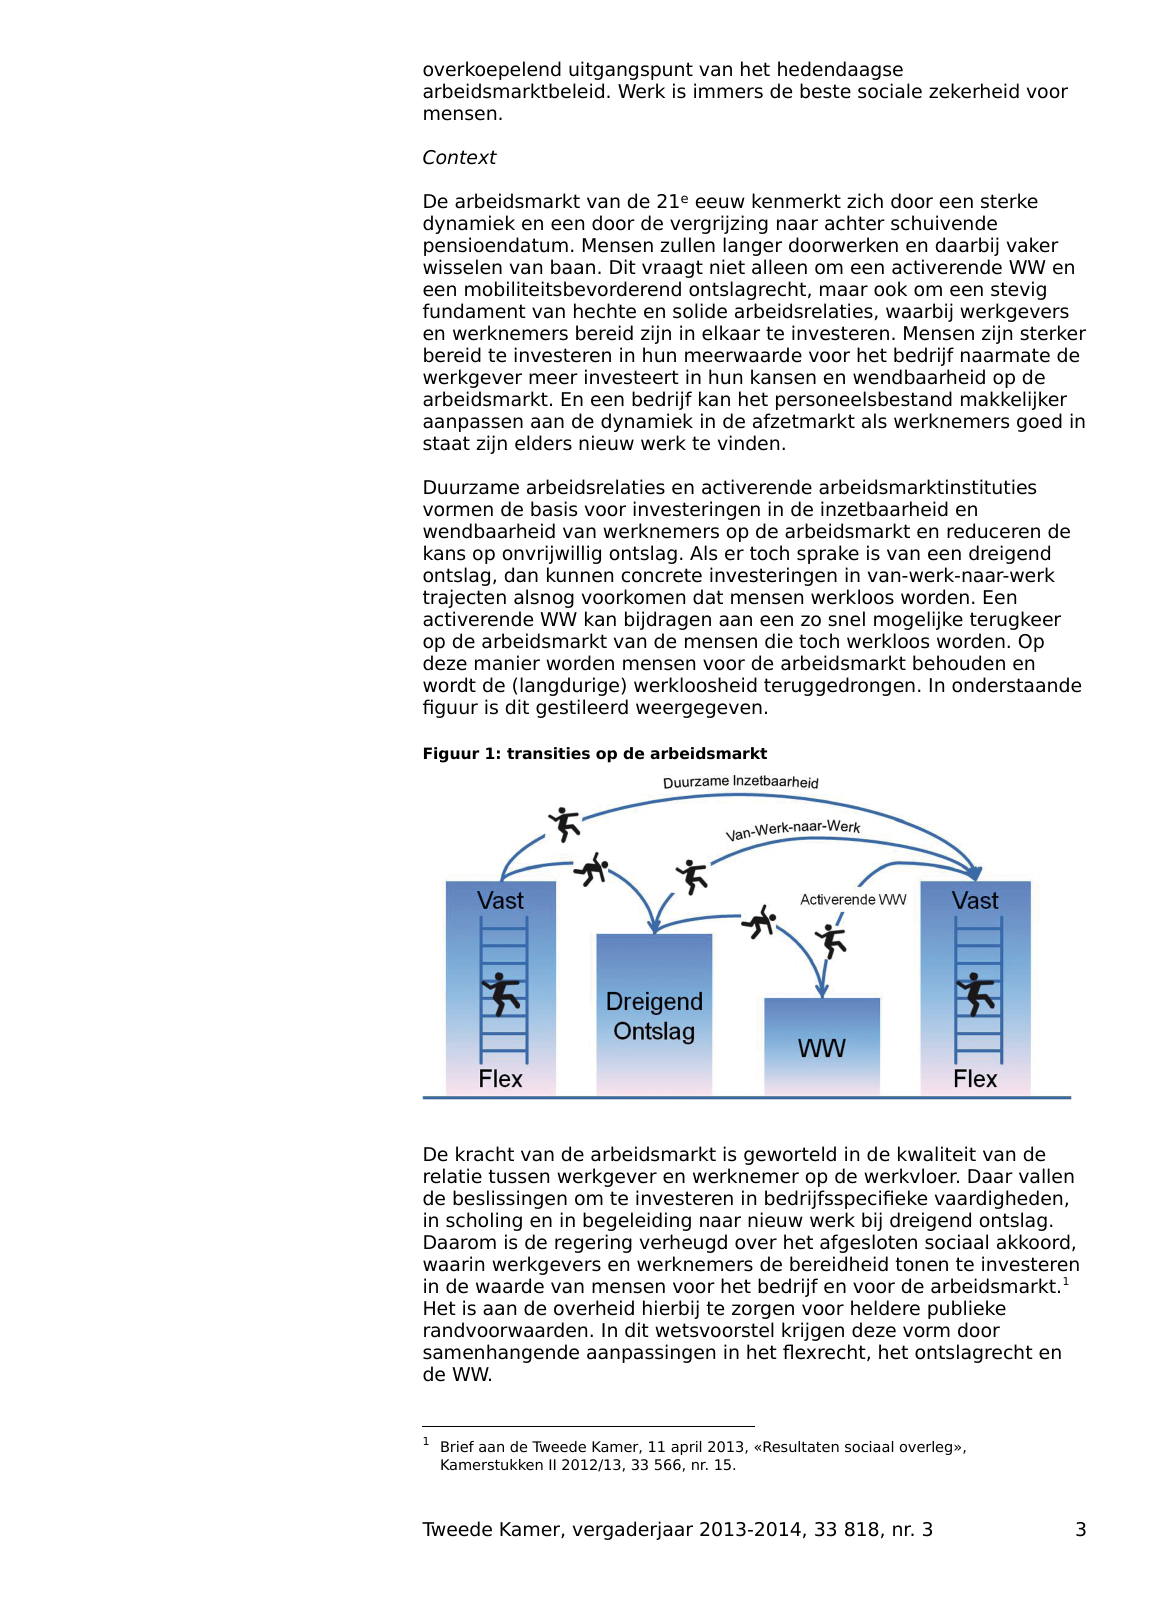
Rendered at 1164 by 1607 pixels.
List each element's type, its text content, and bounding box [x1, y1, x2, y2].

text Figuur 1: transities op de arbeidsmarkt [422, 745, 1072, 763]
text De kracht van de arbeidsmarkt is geworteld in de kwaliteit van de relatie tussen werkgever en werknemer op de werkvloer. Daar vallen de beslissingen om te investeren in bedrijfsspecifieke vaardigheden, in scholing en in begeleiding naar nieuw werk bij dreigend ontslag. Daarom is de regering verheugd over het afgesloten sociaal akkoord, waarin werkgevers en werknemers de bereidheid tonen te investeren in de waarde van mensen voor het bedrijf en voor de arbeidsmarkt. Het is aan de overheid hierbij te zorgen voor heldere publieke randvoorwaarden. In dit wetsvoorstel krijgen deze vorm door samenhangende aanpassingen in het flexrecht, het ontslagrecht en de WW. [422, 1144, 1087, 1386]
subtitle Context [422, 147, 1087, 169]
text De arbeidsmarkt van de 21e eeuw kenmerkt zich door een sterke dynamiek en een door de vergrijzing naar achter schuivende pensioendatum. Mensen zullen langer doorwerken en daarbij vaker wisselen van baan. Dit vraagt niet alleen om een activerende WW en een mobiliteitsbevorderend ontslagrecht, maar ook om een stevig fundament van hechte en solide arbeidsrelaties, waarbij werkgevers en werknemers bereid zijn in elkaar te investeren. Mensen zijn sterker bereid te investeren in hun meerwaarde voor het bedrijf naarmate de werkgever meer investeert in hun kansen en wendbaarheid op de arbeidsmarkt. En een bedrijf kan het personeelsbestand makkelijker aanpassen aan de dynamiek in de afzetmarkt als werknemers goed in staat zijn elders nieuw werk te vinden. [422, 191, 1087, 455]
text Brief aan de Tweede Kamer, 11 april 2013, «Resultaten sociaal overleg», Kamerstukken II 2012/13, 33 566, nr. 15. [422, 1435, 1087, 1474]
text Duurzame arbeidsrelaties en activerende arbeidsmarktinstituties vormen de basis voor investeringen in de inzetbaarheid en wendbaarheid van werknemers op de arbeidsmarkt en reduceren de kans op onvrijwillig ontslag. Als er toch sprake is van een dreigend ontslag, dan kunnen concrete investeringen in van-werk-naar-werk trajecten alsnog voorkomen dat mensen werkloos worden. Een activerende WW kan bijdragen aan een zo snel mogelijke terugkeer op de arbeidsmarkt van de mensen die toch werkloos worden. Op deze manier worden mensen voor de arbeidsmarkt behouden en wordt de (langdurige) werkloosheid teruggedrongen. In onderstaande figuur is dit gestileerd weergegeven. [422, 477, 1087, 719]
picture [422, 775, 1072, 1100]
text overkoepelend uitgangspunt van het hedendaagse arbeidsmarktbeleid. Werk is immers de beste sociale zekerheid voor mensen. [422, 59, 1087, 125]
